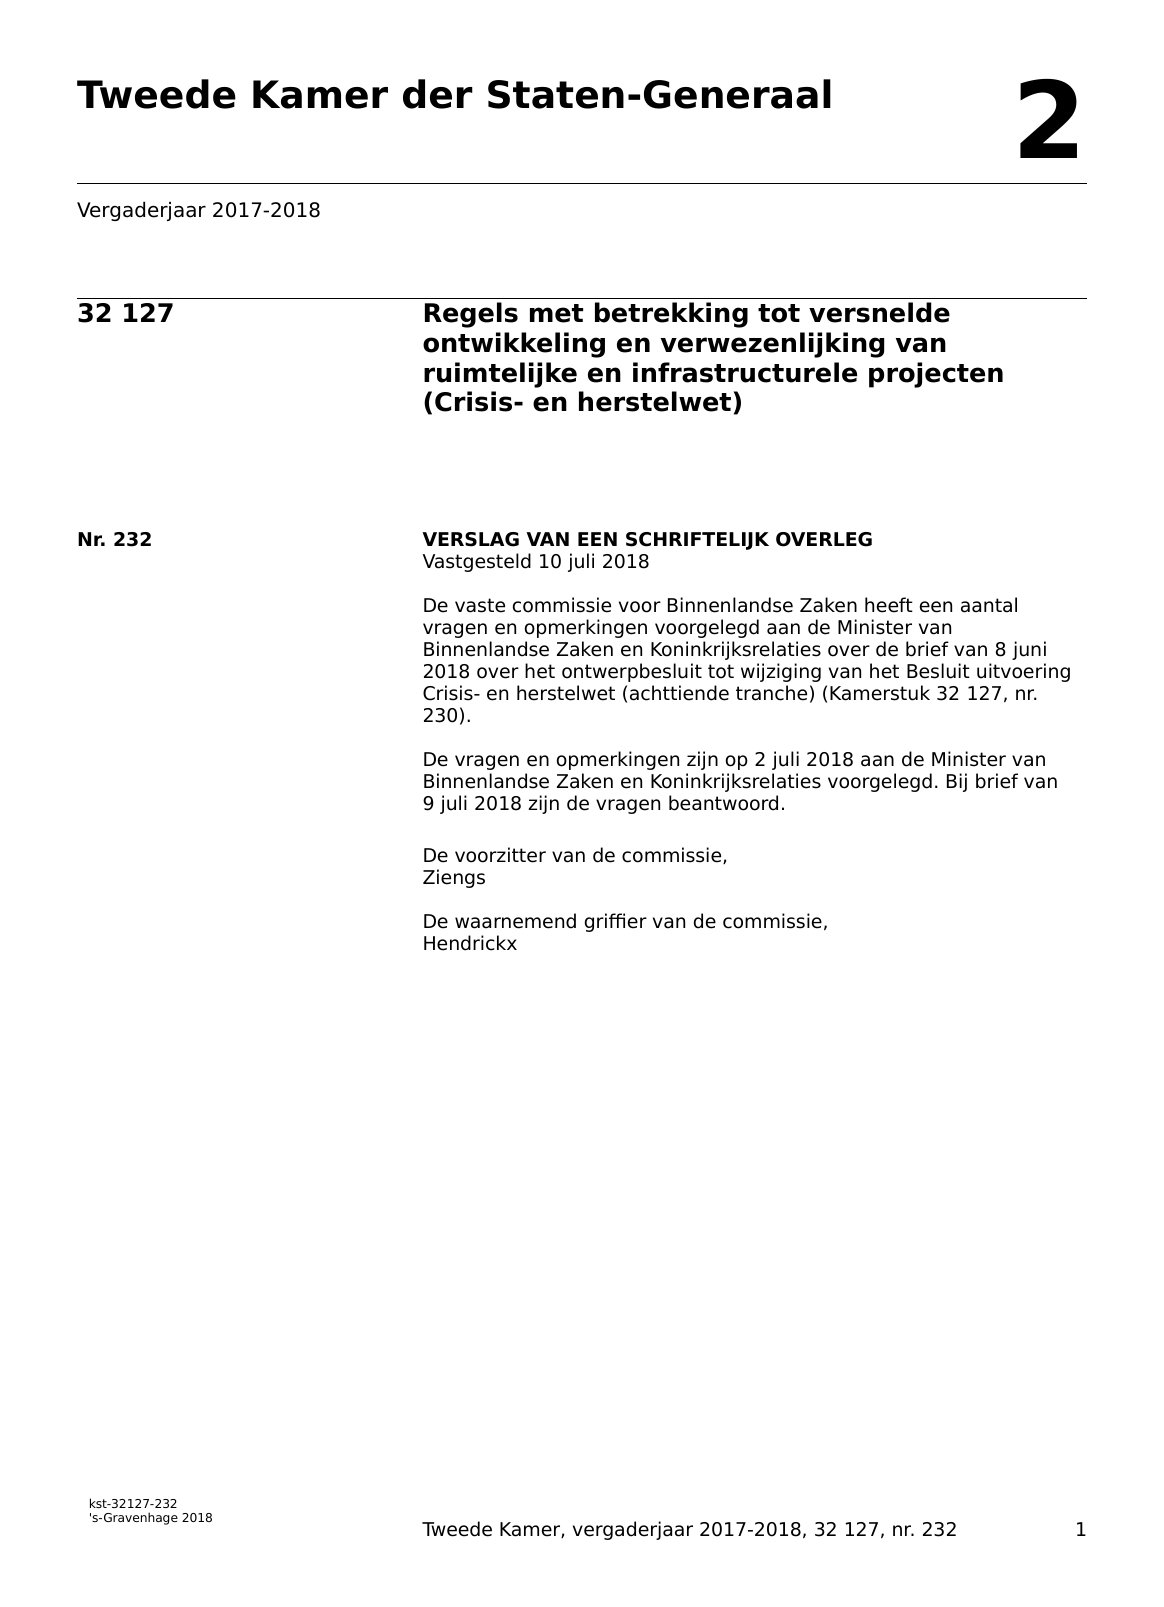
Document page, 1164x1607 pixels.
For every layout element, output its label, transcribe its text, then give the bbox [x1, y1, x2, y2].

text De voorzitter van de commissie, Ziengs [422, 845, 1087, 889]
table_cell Vergaderjaar 2017-2018 [77, 184, 1087, 298]
text De vragen en opmerkingen zijn op 2 juli 2018 aan de Minister van Binnenlandse Zaken en Koninkrijksrelaties voorgelegd. Bij brief van 9 juli 2018 zijn de vragen beantwoord. [422, 749, 1087, 815]
table_header 2 [886, 59, 1087, 183]
subtitle Nr. 232 VERSLAG VAN EEN SCHRIFTELIJK OVERLEG [77, 529, 1087, 551]
subtitle 32 127 Regels met betrekking tot versnelde ontwikkeling en verwezenlijking van ruimtelijke en infrastructurele projecten (Crisis- en herstelwet) [77, 299, 1087, 418]
text kst-32127-232 [88, 1497, 323, 1511]
text 's-Gravenhage 2018 [88, 1511, 323, 1525]
text De vaste commissie voor Binnenlandse Zaken heeft een aantal vragen en opmerkingen voorgelegd aan de Minister van Binnenlandse Zaken en Koninkrijksrelaties over de brief van 8 juni 2018 over het ontwerpbesluit tot wijziging van het Besluit uitvoering Crisis- en herstelwet (achttiende tranche) (Kamerstuk 32 127, nr. 230). [422, 595, 1087, 727]
text Vastgesteld 10 juli 2018 [422, 551, 1087, 573]
text De waarnemend griffier van de commissie, Hendrickx [422, 911, 1087, 955]
table_header Tweede Kamer der Staten-Generaal [77, 59, 886, 183]
